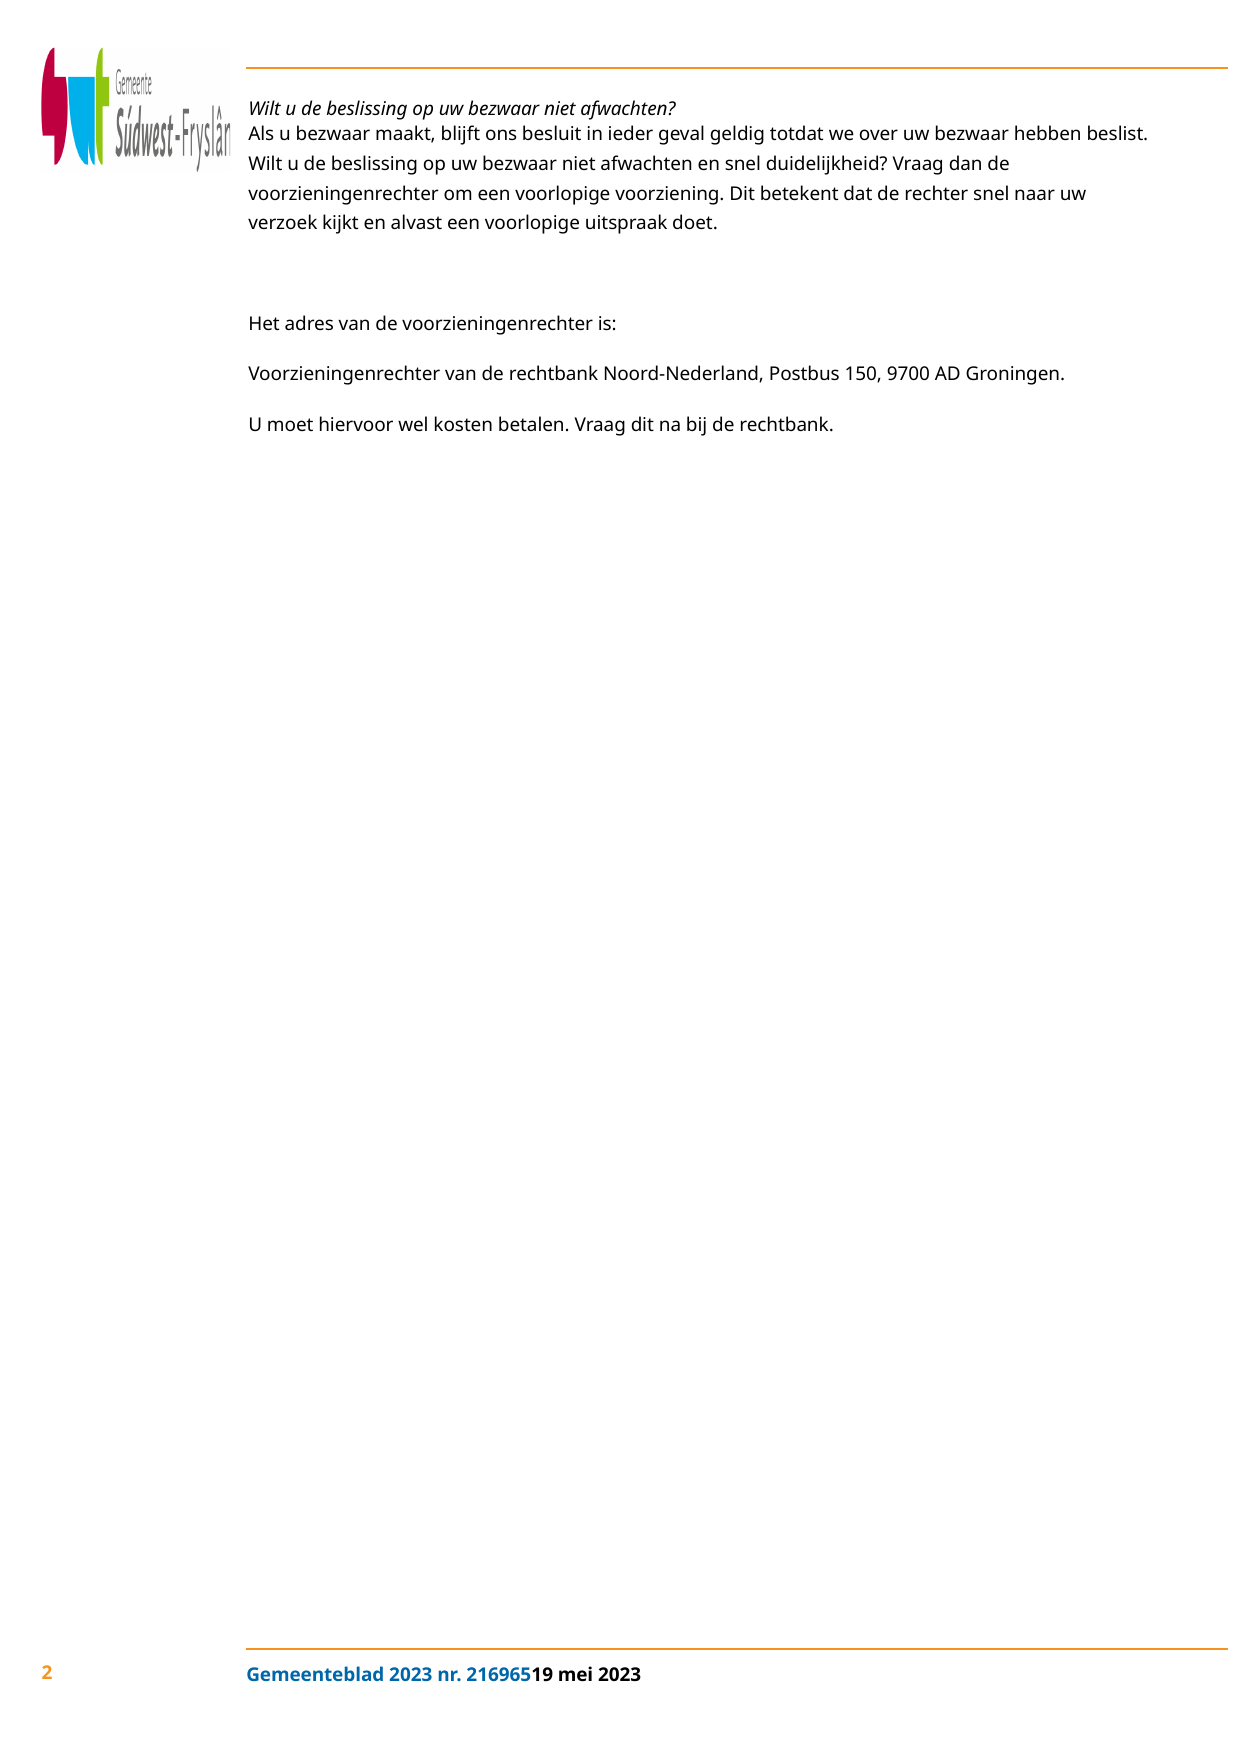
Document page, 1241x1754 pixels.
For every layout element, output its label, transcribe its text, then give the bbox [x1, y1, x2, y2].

picture [41, 47, 231, 172]
text Het adres van de voorzieningenrechter is: [248, 310, 1152, 336]
text U moet hiervoor wel kosten betalen. Vraag dit na bij de rechtbank. [248, 411, 1152, 437]
text Voorzieningenrechter van de rechtbank Noord-Nederland, Postbus 150, 9700 AD Groningen. [248, 361, 1152, 386]
text Wilt u de beslissing op uw bezwaar niet afwachten? [248, 95, 1152, 121]
text Als u bezwaar maakt, blijft ons besluit in ieder geval geldig totdat we over uw bezwaar hebben beslist. Wilt u de beslissing op uw bezwaar niet afwachten en snel duidelijkheid? Vraag dan de voorzieningenrechter om een voorlopige voorziening. Dit betekent dat de rechter snel naar uw verzoek kijkt en alvast een voorlopige uitspraak doet. [248, 121, 1152, 235]
